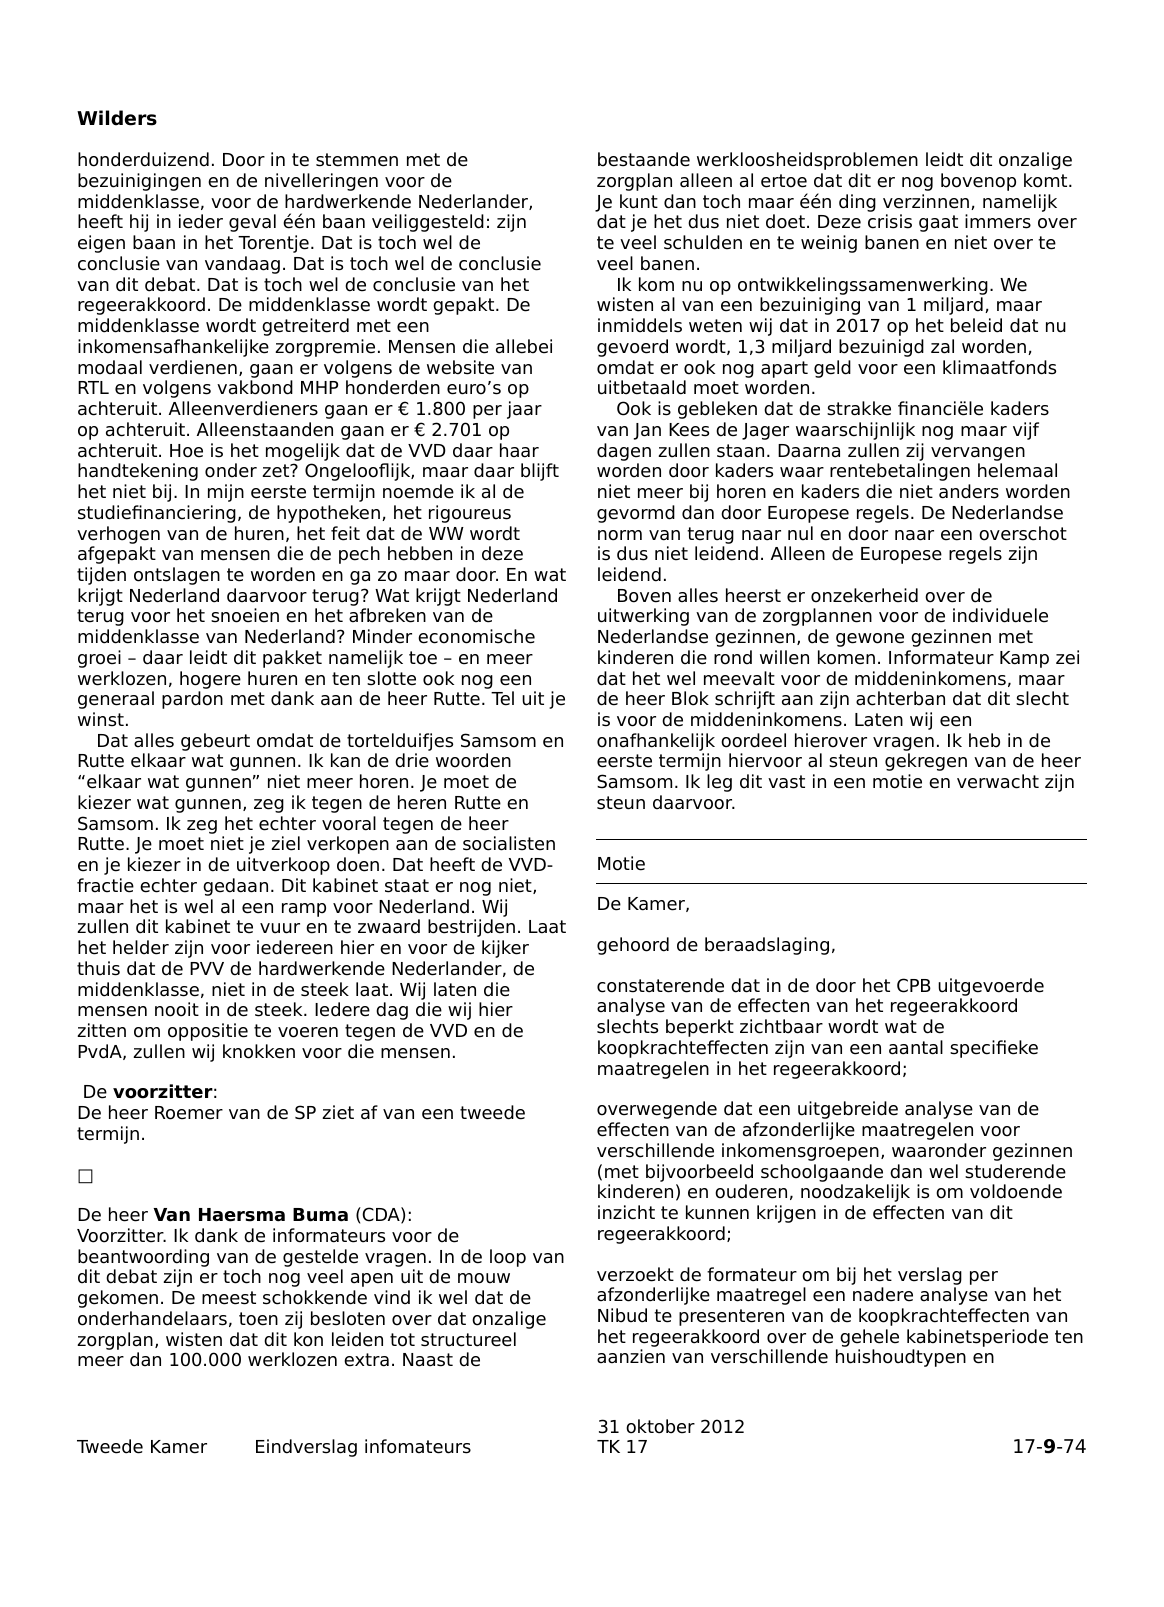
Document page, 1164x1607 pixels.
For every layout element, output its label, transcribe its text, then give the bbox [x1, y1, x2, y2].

text De heer Van Haersma Buma (CDA): [77, 1205, 567, 1226]
text gehoord de beraadslaging, [596, 935, 1087, 956]
text constaterende dat in de door het CPB uitgevoerde analyse van de effecten van het regeerakkoord slechts beperkt zichtbaar wordt wat de koopkrachteffecten zijn van een aantal specifieke maatregelen in het regeerakkoord; [596, 976, 1087, 1079]
text Dat alles gebeurt omdat de tortelduifjes Samsom en Rutte elkaar wat gunnen. Ik kan de drie woorden “elkaar wat gunnen” niet meer horen. Je moet de kiezer wat gunnen, zeg ik tegen de heren Rutte en Samsom. Ik zeg het echter vooral tegen de heer Rutte. Je moet niet je ziel verkopen aan de socialisten en je kiezer in de uitverkoop doen. Dat heeft de VVD-fractie echter gedaan. Dit kabinet staat er nog niet, maar het is wel al een ramp voor Nederland. Wij zullen dit kabinet te vuur en te zwaard bestrijden. Laat het helder zijn voor iedereen hier en voor de kijker thuis dat de PVV de hardwerkende Nederlander, de middenklasse, niet in de steek laat. Wij laten die mensen nooit in de steek. Iedere dag die wij hier zitten om oppositie te voeren tegen de VVD en de PvdA, zullen wij knokken voor die mensen. [77, 731, 567, 1062]
text bestaande werkloosheidsproblemen leidt dit onzalige zorgplan alleen al ertoe dat dit er nog bovenop komt. Je kunt dan toch maar één ding verzinnen, namelijk dat je het dus niet doet. Deze crisis gaat immers over te veel schulden en te weinig banen en niet over te veel banen. [596, 150, 1087, 274]
text overwegende dat een uitgebreide analyse van de effecten van de afzonderlijke maatregelen voor verschillende inkomensgroepen, waaronder gezinnen (met bijvoorbeeld schoolgaande dan wel studerende kinderen) en ouderen, noodzakelijk is om voldoende inzicht te kunnen krijgen in de effecten van dit regeerakkoord; [596, 1099, 1087, 1244]
text Ook is gebleken dat de strakke financiële kaders van Jan Kees de Jager waarschijnlijk nog maar vijf dagen zullen staan. Daarna zullen zij vervangen worden door kaders waar rentebetalingen helemaal niet meer bij horen en kaders die niet anders worden gevormd dan door Europese regels. De Nederlandse norm van terug naar nul en door naar een overschot is dus niet leidend. Alleen de Europese regels zijn leidend. [596, 399, 1087, 586]
text Ik kom nu op ontwikkelingssamenwerking. We wisten al van een bezuiniging van 1 miljard, maar inmiddels weten wij dat in 2017 op het beleid dat nu gevoerd wordt, 1,3 miljard bezuinigd zal worden, omdat er ook nog apart geld voor een klimaatfonds uitbetaald moet worden. [596, 274, 1087, 399]
text honderduizend. Door in te stemmen met de bezuinigingen en de nivelleringen voor de middenklasse, voor de hardwerkende Nederlander, heeft hij in ieder geval één baan veiliggesteld: zijn eigen baan in het Torentje. Dat is toch wel de conclusie van vandaag. Dat is toch wel de conclusie van dit debat. Dat is toch wel de conclusie van het regeerakkoord. De middenklasse wordt gepakt. De middenklasse wordt getreiterd met een inkomensafhankelijke zorgpremie. Mensen die allebei modaal verdienen, gaan er volgens de website van RTL en volgens vakbond MHP honderden euro’s op achteruit. Alleenverdieners gaan er € 1.800 per jaar op achteruit. Alleenstaanden gaan er € 2.701 op achteruit. Hoe is het mogelijk dat de VVD daar haar handtekening onder zet? Ongelooflijk, maar daar blijft het niet bij. In mijn eerste termijn noemde ik al de studiefinanciering, de hypotheken, het rigoureus verhogen van de huren, het feit dat de WW wordt afgepakt van mensen die de pech hebben in deze tijden ontslagen te worden en ga zo maar door. En wat krijgt Nederland daarvoor terug? Wat krijgt Nederland terug voor het snoeien en het afbreken van de middenklasse van Nederland? Minder economische groei – daar leidt dit pakket namelijk toe – en meer werklozen, hogere huren en ten slotte ook nog een generaal pardon met dank aan de heer Rutte. Tel uit je winst. [77, 150, 567, 731]
text De Kamer, [596, 894, 1087, 915]
text □ [77, 1164, 567, 1185]
text Boven alles heerst er onzekerheid over de uitwerking van de zorgplannen voor de individuele Nederlandse gezinnen, de gewone gezinnen met kinderen die rond willen komen. Informateur Kamp zei dat het wel meevalt voor de middeninkomens, maar de heer Blok schrijft aan zijn achterban dat dit slecht is voor de middeninkomens. Laten wij een onafhankelijk oordeel hierover vragen. Ik heb in de eerste termijn hiervoor al steun gekregen van de heer Samsom. Ik leg dit vast in een motie en verwacht zijn steun daarvoor. [596, 586, 1087, 813]
text De heer Roemer van de SP ziet af van een tweede termijn. [77, 1103, 567, 1144]
text Voorzitter. Ik dank de informateurs voor de beantwoording van de gestelde vragen. In de loop van dit debat zijn er toch nog veel apen uit de mouw gekomen. De meest schokkende vind ik wel dat de onderhandelaars, toen zij besloten over dat onzalige zorgplan, wisten dat dit kon leiden tot structureel meer dan 100.000 werklozen extra. Naast de [77, 1226, 567, 1371]
text Motie [596, 853, 1087, 874]
text verzoekt de formateur om bij het verslag per afzonderlijke maatregel een nadere analyse van het Nibud te presenteren van de koopkrachteffecten van het regeerakkoord over de gehele kabinetsperiode ten aanzien van verschillende huishoudtypen en [596, 1264, 1087, 1368]
text De voorzitter: [77, 1082, 567, 1103]
